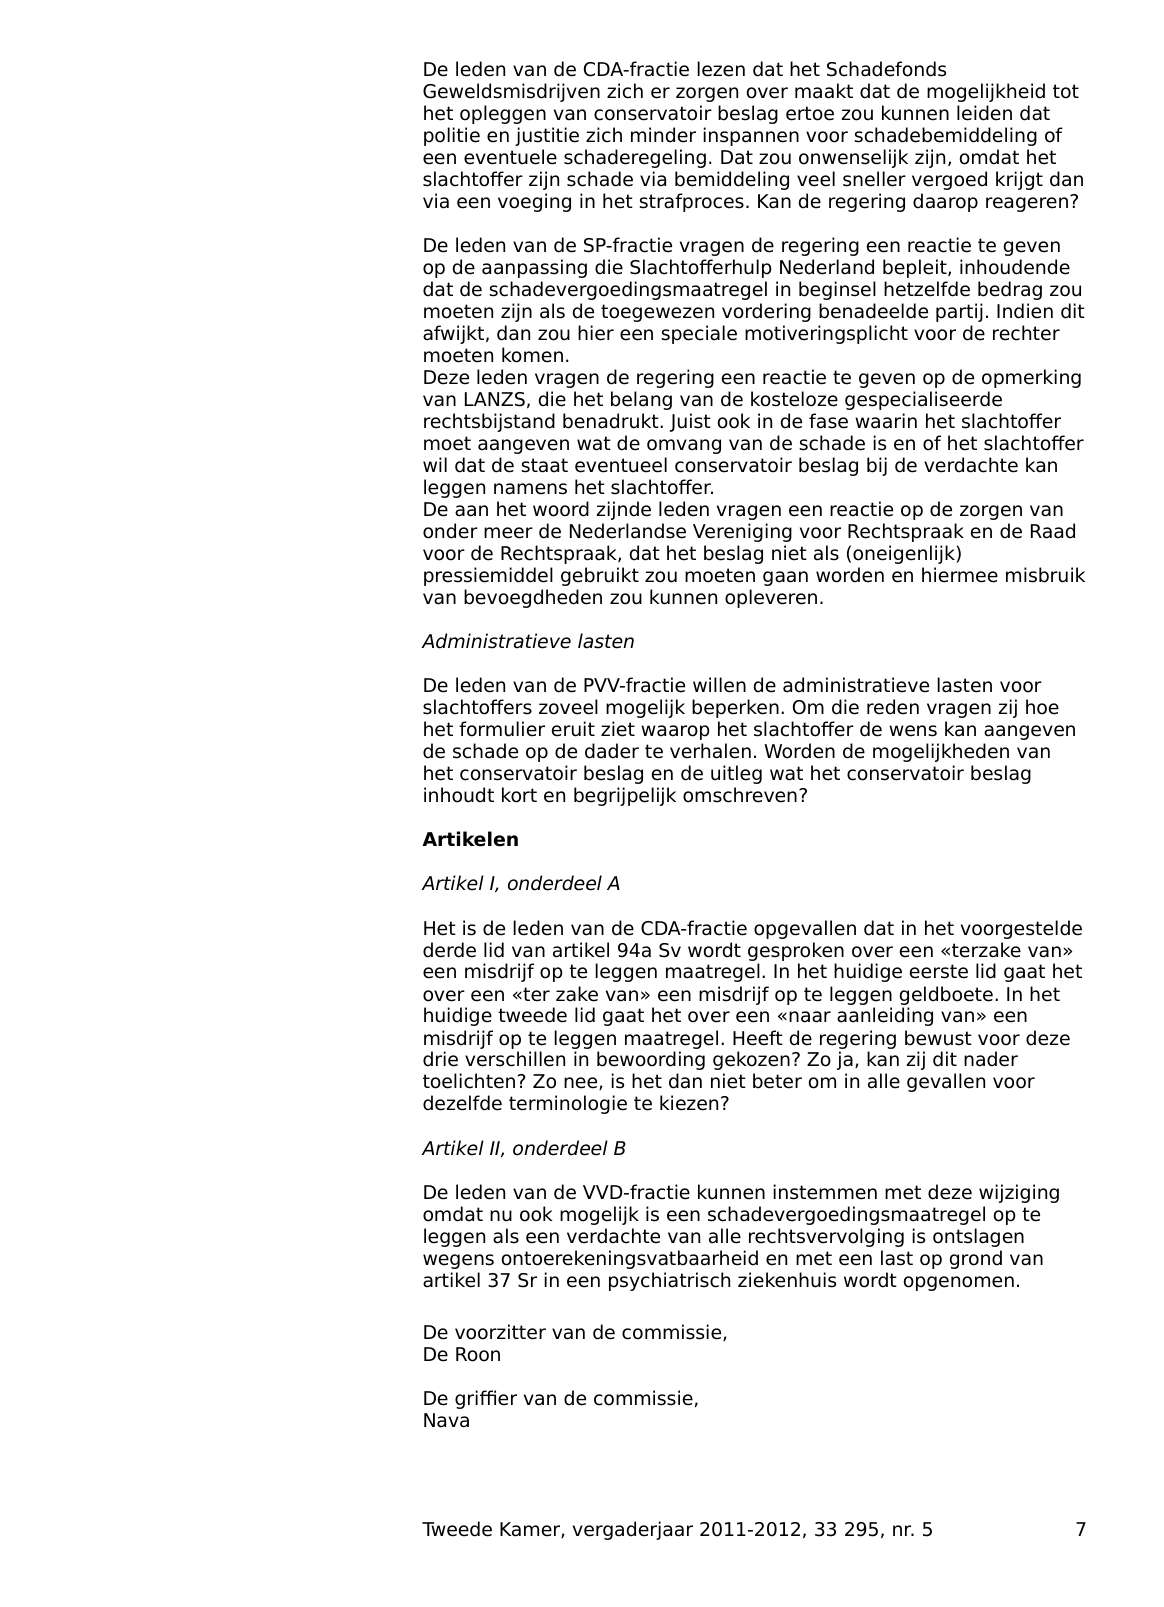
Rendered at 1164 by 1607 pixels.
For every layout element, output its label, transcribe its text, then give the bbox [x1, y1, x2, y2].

subtitle Artikel II, onderdeel B [422, 1137, 1087, 1159]
subtitle Artikelen [422, 829, 1087, 851]
text De leden van de CDA-fractie lezen dat het Schadefonds Geweldsmisdrijven zich er zorgen over maakt dat de mogelijkheid tot het opleggen van conservatoir beslag ertoe zou kunnen leiden dat politie en justitie zich minder inspannen voor schadebemiddeling of een eventuele schaderegeling. Dat zou onwenselijk zijn, omdat het slachtoffer zijn schade via bemiddeling veel sneller vergoed krijgt dan via een voeging in het strafproces. Kan de regering daarop reageren? [422, 59, 1087, 213]
text De voorzitter van de commissie, De Roon [422, 1322, 1087, 1366]
text De griffier van de commissie, Nava [422, 1388, 1087, 1432]
text De leden van de SP-fractie vragen de regering een reactie te geven op de aanpassing die Slachtofferhulp Nederland bepleit, inhoudende dat de schadevergoedingsmaatregel in beginsel hetzelfde bedrag zou moeten zijn als de toegewezen vordering benadeelde partij. Indien dit afwijkt, dan zou hier een speciale motiveringsplicht voor de rechter moeten komen. [422, 235, 1087, 367]
text De leden van de PVV-fractie willen de administratieve lasten voor slachtoffers zoveel mogelijk beperken. Om die reden vragen zij hoe het formulier eruit ziet waarop het slachtoffer de wens kan aangeven de schade op de dader te verhalen. Worden de mogelijkheden van het conservatoir beslag en de uitleg wat het conservatoir beslag inhoudt kort en begrijpelijk omschreven? [422, 675, 1087, 807]
subtitle Artikel I, onderdeel A [422, 873, 1087, 895]
text De leden van de VVD-fractie kunnen instemmen met deze wijziging omdat nu ook mogelijk is een schadevergoedingsmaatregel op te leggen als een verdachte van alle rechtsvervolging is ontslagen wegens ontoerekeningsvatbaarheid en met een last op grond van artikel 37 Sr in een psychiatrisch ziekenhuis wordt opgenomen. [422, 1182, 1087, 1292]
text Het is de leden van de CDA-fractie opgevallen dat in het voorgestelde derde lid van artikel 94a Sv wordt gesproken over een «terzake van» een misdrijf op te leggen maatregel. In het huidige eerste lid gaat het over een «ter zake van» een misdrijf op te leggen geldboete. In het huidige tweede lid gaat het over een «naar aanleiding van» een misdrijf op te leggen maatregel. Heeft de regering bewust voor deze drie verschillen in bewoording gekozen? Zo ja, kan zij dit nader toelichten? Zo nee, is het dan niet beter om in alle gevallen voor dezelfde terminologie te kiezen? [422, 917, 1087, 1115]
text De aan het woord zijnde leden vragen een reactie op de zorgen van onder meer de Nederlandse Vereniging voor Rechtspraak en de Raad voor de Rechtspraak, dat het beslag niet als (oneigenlijk) pressiemiddel gebruikt zou moeten gaan worden en hiermee misbruik van bevoegdheden zou kunnen opleveren. [422, 499, 1087, 609]
text Deze leden vragen de regering een reactie te geven op de opmerking van LANZS, die het belang van de kosteloze gespecialiseerde rechtsbijstand benadrukt. Juist ook in de fase waarin het slachtoffer moet aangeven wat de omvang van de schade is en of het slachtoffer wil dat de staat eventueel conservatoir beslag bij de verdachte kan leggen namens het slachtoffer. [422, 367, 1087, 499]
subtitle Administratieve lasten [422, 631, 1087, 653]
